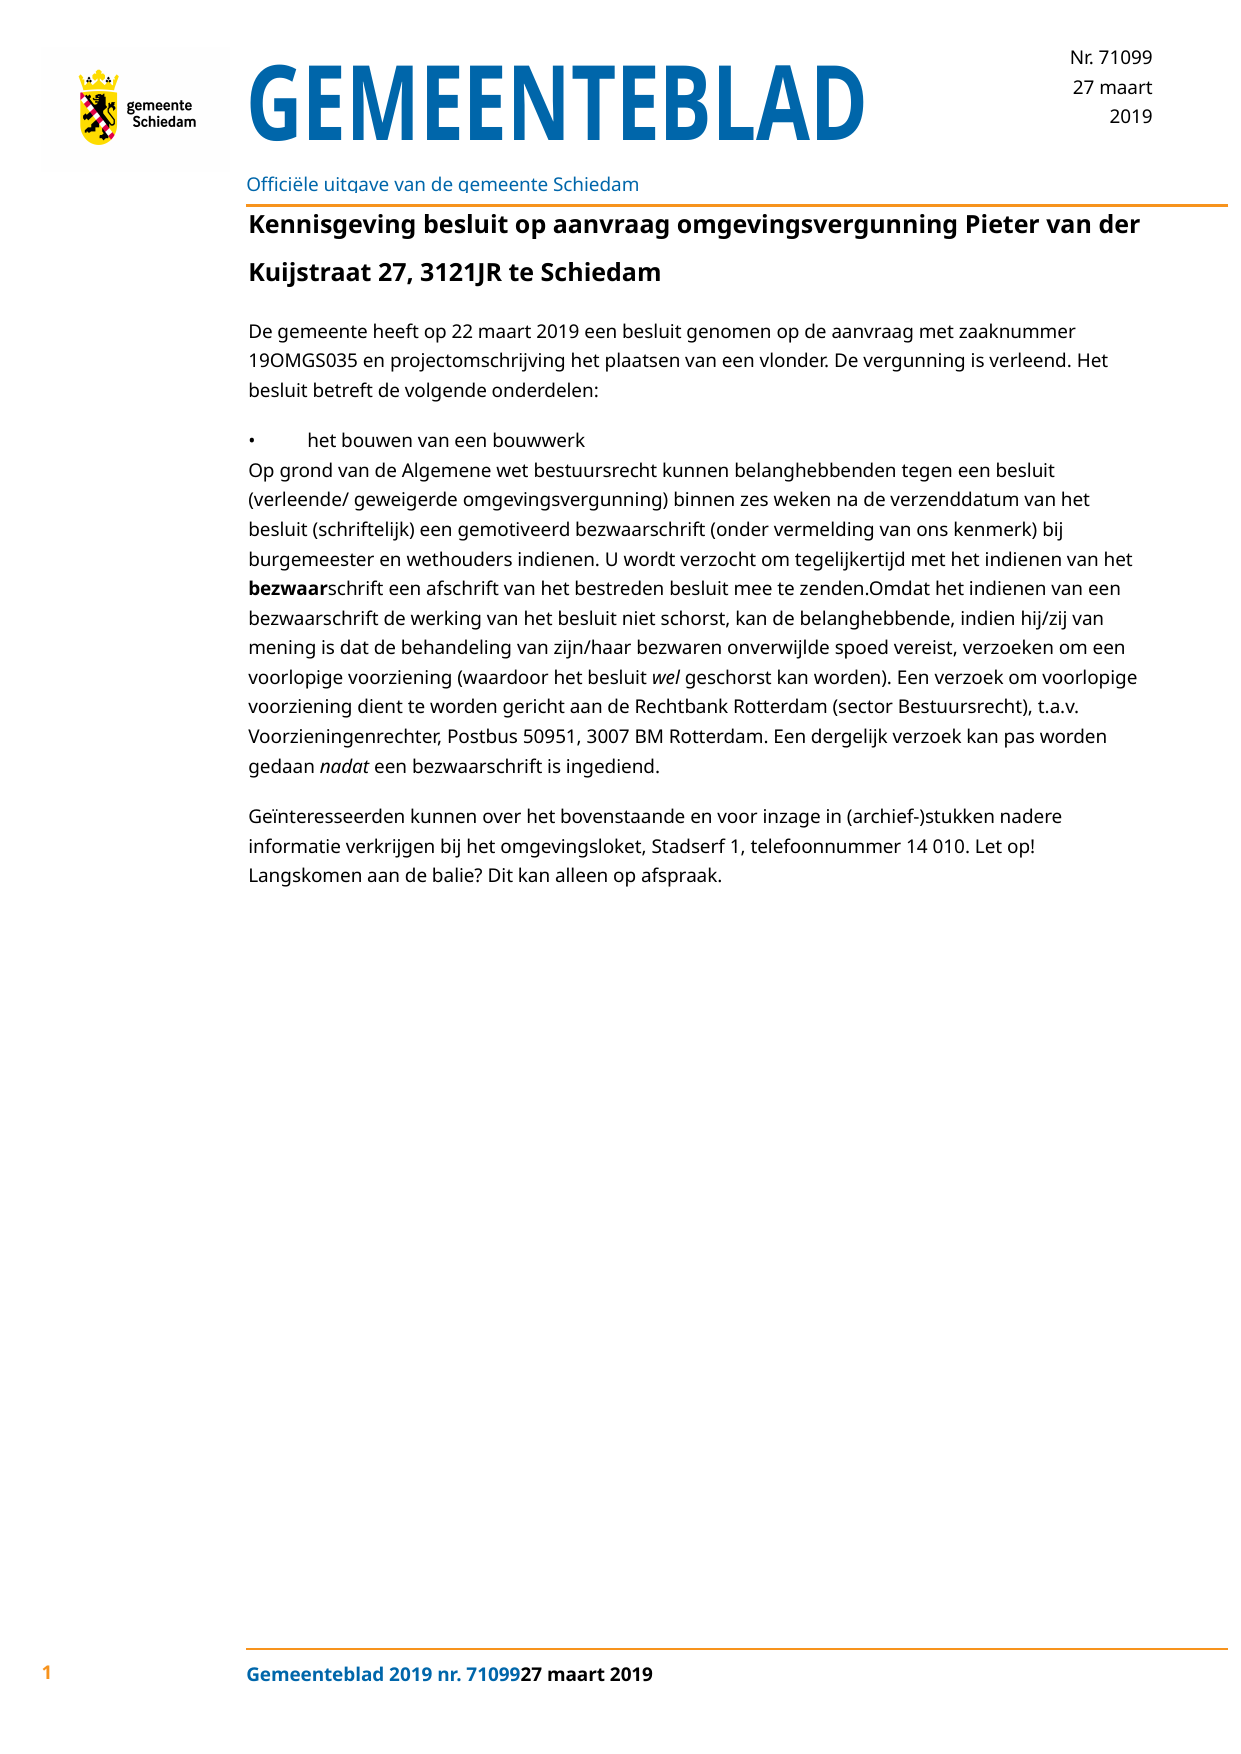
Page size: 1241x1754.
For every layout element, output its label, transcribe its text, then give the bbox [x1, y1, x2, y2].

text Kennisgeving besluit op aanvraag omgevingsvergunning Pieter van der Kuijstraat 27, 3121JR te Schiedam [248, 207, 1152, 288]
text Op grond van de Algemene wet bestuursrecht kunnen belanghebbenden tegen een besluit (verleende/ geweigerde omgevingsvergunning) binnen zes weken na de verzenddatum van het besluit (schriftelijk) een gemotiveerd bezwaarschrift (onder vermelding van ons kenmerk) bij burgemeester en wethouders indienen. U wordt verzocht om tegelijkertijd met het indienen van het bezwaarschrift een afschrift van het bestreden besluit mee te zenden.Omdat het indienen van een bezwaarschrift de werking van het besluit niet schorst, kan de belanghebbende, indien hij/zij van mening is dat de behandeling van zijn/haar bezwaren onverwijlde spoed vereist, verzoeken om een voorlopige voorziening (waardoor het besluit wel geschorst kan worden). Een verzoek om voorlopige voorziening dient te worden gericht aan de Rechtbank Rotterdam (sector Bestuursrecht), t.a.v. Voorzieningenrechter, Postbus 50951, 3007 BM Rotterdam. Een dergelijk verzoek kan pas worden gedaan nadat een bezwaarschrift is ingediend. [248, 457, 1152, 779]
list het bouwen van een bouwwerk [248, 427, 1152, 453]
text De gemeente heeft op 22 maart 2019 een besluit genomen op de aanvraag met zaaknummer 19OMGS035 en projectomschrijving het plaatsen van een vlonder. De vergunning is verleend. Het besluit betreft de volgende onderdelen: [248, 318, 1152, 403]
picture [41, 47, 231, 172]
text Geïnteresseerden kunnen over het bovenstaande en voor inzage in (archief-)stukken nadere informatie verkrijgen bij het omgevingsloket, Stadserf 1, telefoonnummer 14 010. Let op! Langskomen aan de balie? Dit kan alleen op afspraak. [248, 803, 1152, 888]
